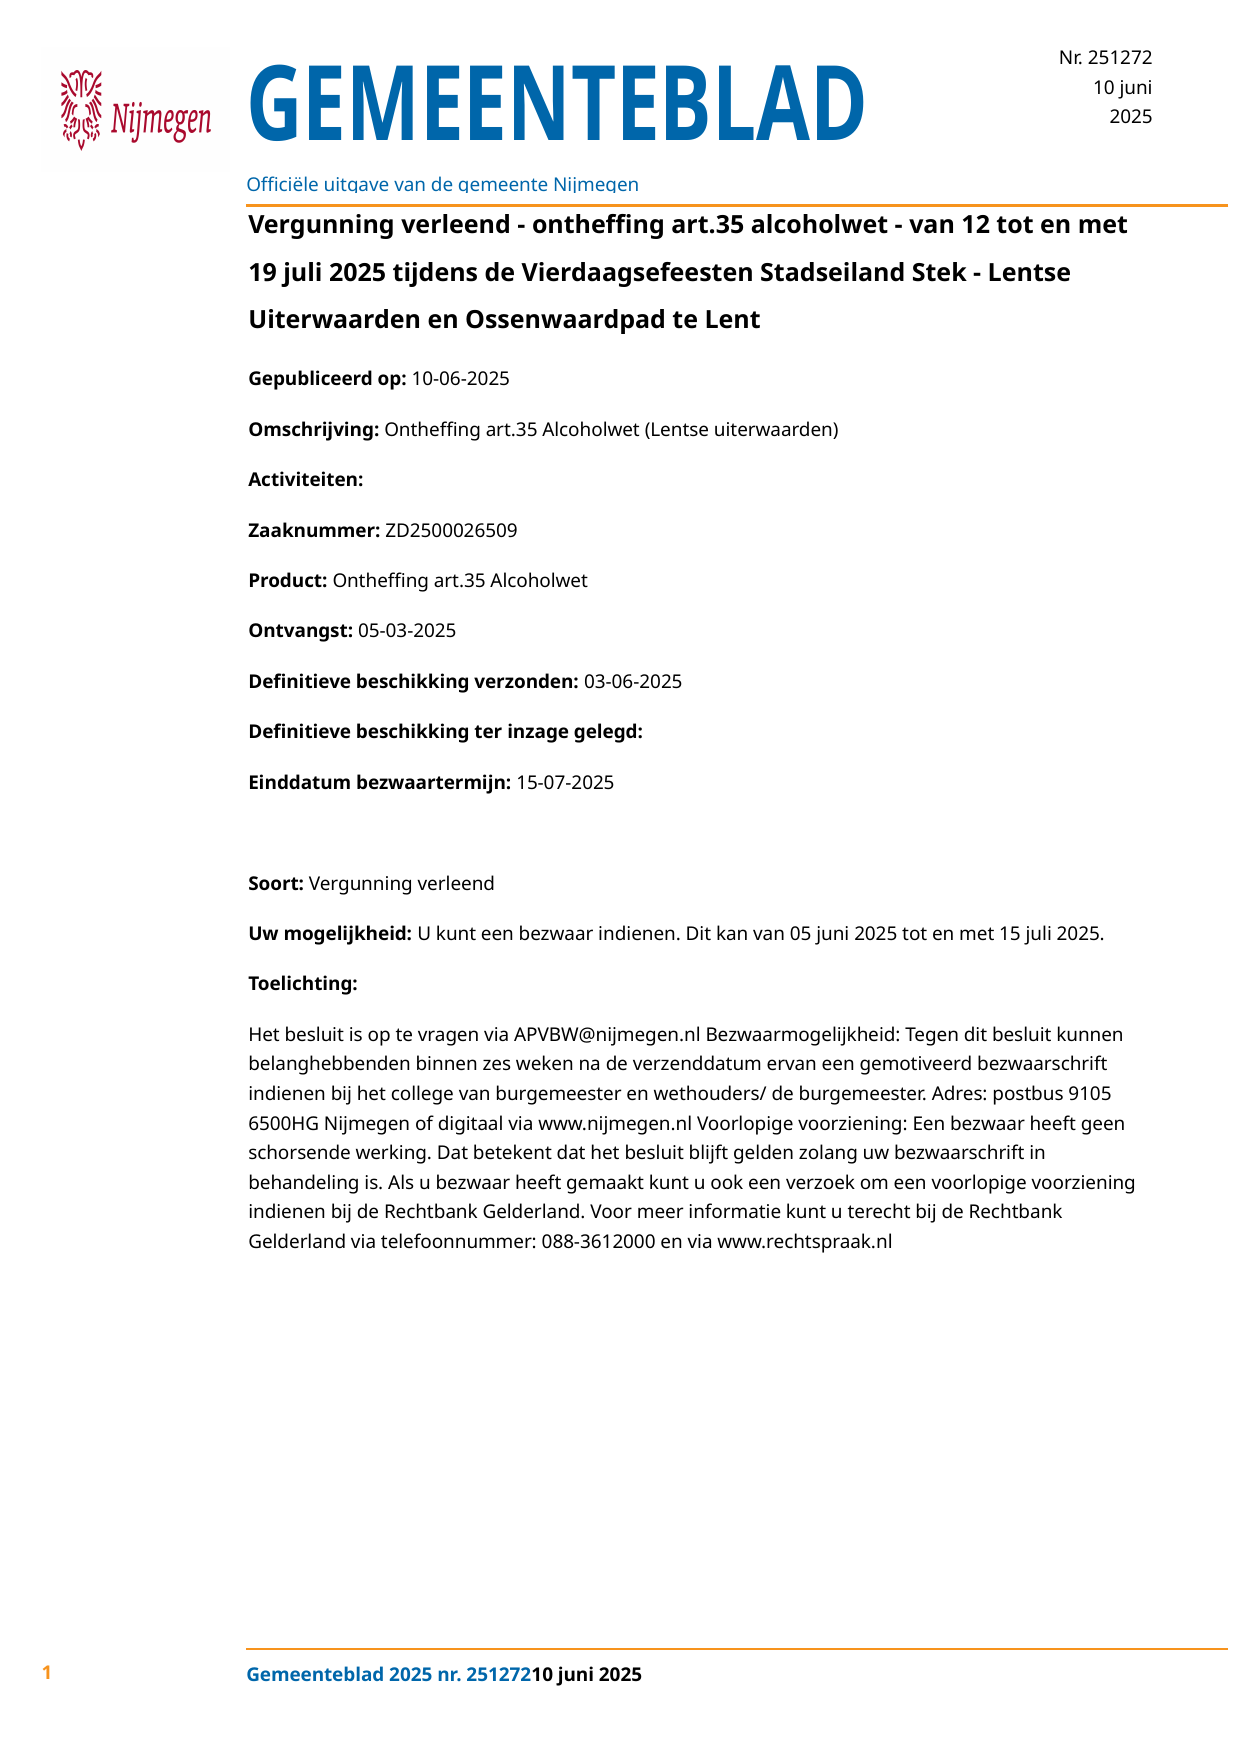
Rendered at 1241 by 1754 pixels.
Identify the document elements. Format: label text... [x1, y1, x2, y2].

text Einddatum bezwaartermijn: 15-07-2025 [248, 769, 1152, 794]
text Zaaknummer: ZD2500026509 [248, 517, 1152, 542]
text Vergunning verleend - ontheffing art.35 alcoholwet - van 12 tot en met 19 juli 2025 tijdens de Vierdaagsefeesten Stadseiland Stek - Lentse Uiterwaarden en Ossenwaardpad te Lent [248, 207, 1152, 336]
text Omschrijving: Ontheffing art.35 Alcoholwet (Lentse uiterwaarden) [248, 416, 1152, 442]
text Gepubliceerd op: 10-06-2025 [248, 366, 1152, 391]
text Definitieve beschikking verzonden: 03-06-2025 [248, 668, 1152, 694]
text Definitieve beschikking ter inzage gelegd: [248, 718, 1152, 744]
text Het besluit is op te vragen via APVBW@nijmegen.nl Bezwaarmogelijkheid: Tegen dit besluit kunnen belanghebbenden binnen zes weken na de verzenddatum ervan een gemotiveerd bezwaarschrift indienen bij het college van burgemeester en wethouders/ de burgemeester. Adres: postbus 9105 6500HG Nijmegen of digitaal via www.nijmegen.nl Voorlopige voorziening: Een bezwaar heeft geen schorsende werking. Dat betekent dat het besluit blijft gelden zolang uw bezwaarschrift in behandeling is. Als u bezwaar heeft gemaakt kunt u ook een verzoek om een voorlopige voorziening indienen bij de Rechtbank Gelderland. Voor meer informatie kunt u terecht bij de Rechtbank Gelderland via telefoonnummer: 088-3612000 en via www.rechtspraak.nl [248, 1021, 1152, 1254]
text Ontvangst: 05-03-2025 [248, 618, 1152, 643]
text Toelichting: [248, 971, 1152, 996]
text Activiteiten: [248, 466, 1152, 492]
text Uw mogelijkheid: U kunt een bezwaar indienen. Dit kan van 05 juni 2025 tot en met 15 juli 2025. [248, 920, 1152, 946]
text Soort: Vergunning verleend [248, 870, 1152, 895]
text Product: Ontheffing art.35 Alcoholwet [248, 567, 1152, 593]
picture [41, 47, 231, 172]
